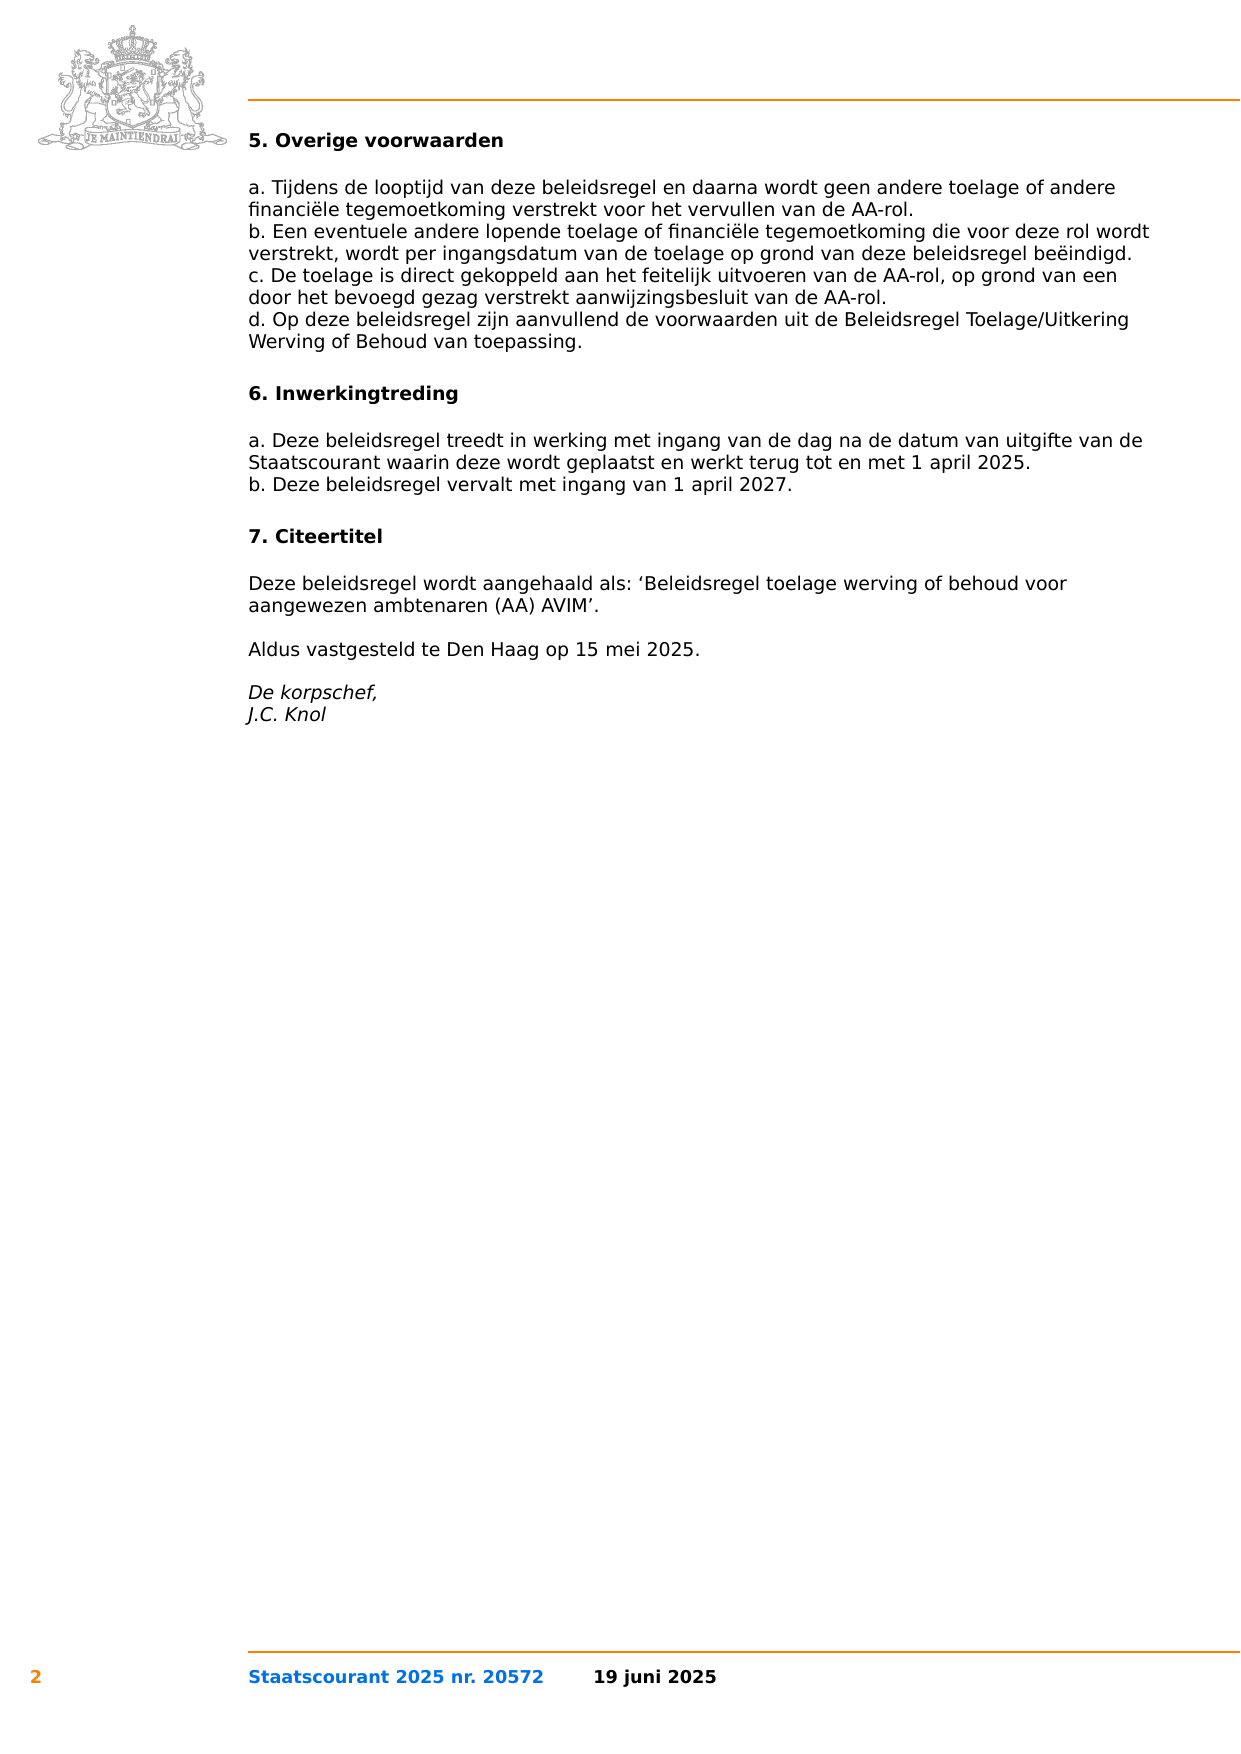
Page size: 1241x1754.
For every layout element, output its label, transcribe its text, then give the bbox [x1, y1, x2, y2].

text a. Tijdens de looptijd van deze beleidsregel en daarna wordt geen andere toelage of andere financiële tegemoetkoming verstrekt voor het vervullen van de AA-rol. [248, 177, 1163, 221]
text Aldus vastgesteld te Den Haag op 15 mei 2025. [248, 638, 1163, 660]
text c. De toelage is direct gekoppeld aan het feitelijk uitvoeren van de AA-rol, op grond van een door het bevoegd gezag verstrekt aanwijzingsbesluit van de AA-rol. [248, 265, 1163, 309]
subtitle 7. Citeertitel [248, 526, 1163, 548]
text d. Op deze beleidsregel zijn aanvullend de voorwaarden uit de Beleidsregel Toelage/Uitkering Werving of Behoud van toepassing. [248, 309, 1163, 353]
text a. Deze beleidsregel treedt in werking met ingang van de dag na de datum van uitgifte van de Staatscourant waarin deze wordt geplaatst en werkt terug tot en met 1 april 2025. [248, 430, 1163, 474]
text b. Deze beleidsregel vervalt met ingang van 1 april 2027. [248, 474, 1163, 496]
text Deze beleidsregel wordt aangehaald als: ‘Beleidsregel toelage werving of behoud voor aangewezen ambtenaren (AA) AVIM’. [248, 573, 1163, 617]
picture [38, 25, 227, 150]
subtitle 6. Inwerkingtreding [248, 383, 1163, 405]
text De korpschef, J.C. Knol [248, 682, 1163, 726]
text b. Een eventuele andere lopende toelage of financiële tegemoetkoming die voor deze rol wordt verstrekt, wordt per ingangsdatum van de toelage op grond van deze beleidsregel beëindigd. [248, 221, 1163, 265]
subtitle 5. Overige voorwaarden [248, 130, 1163, 152]
